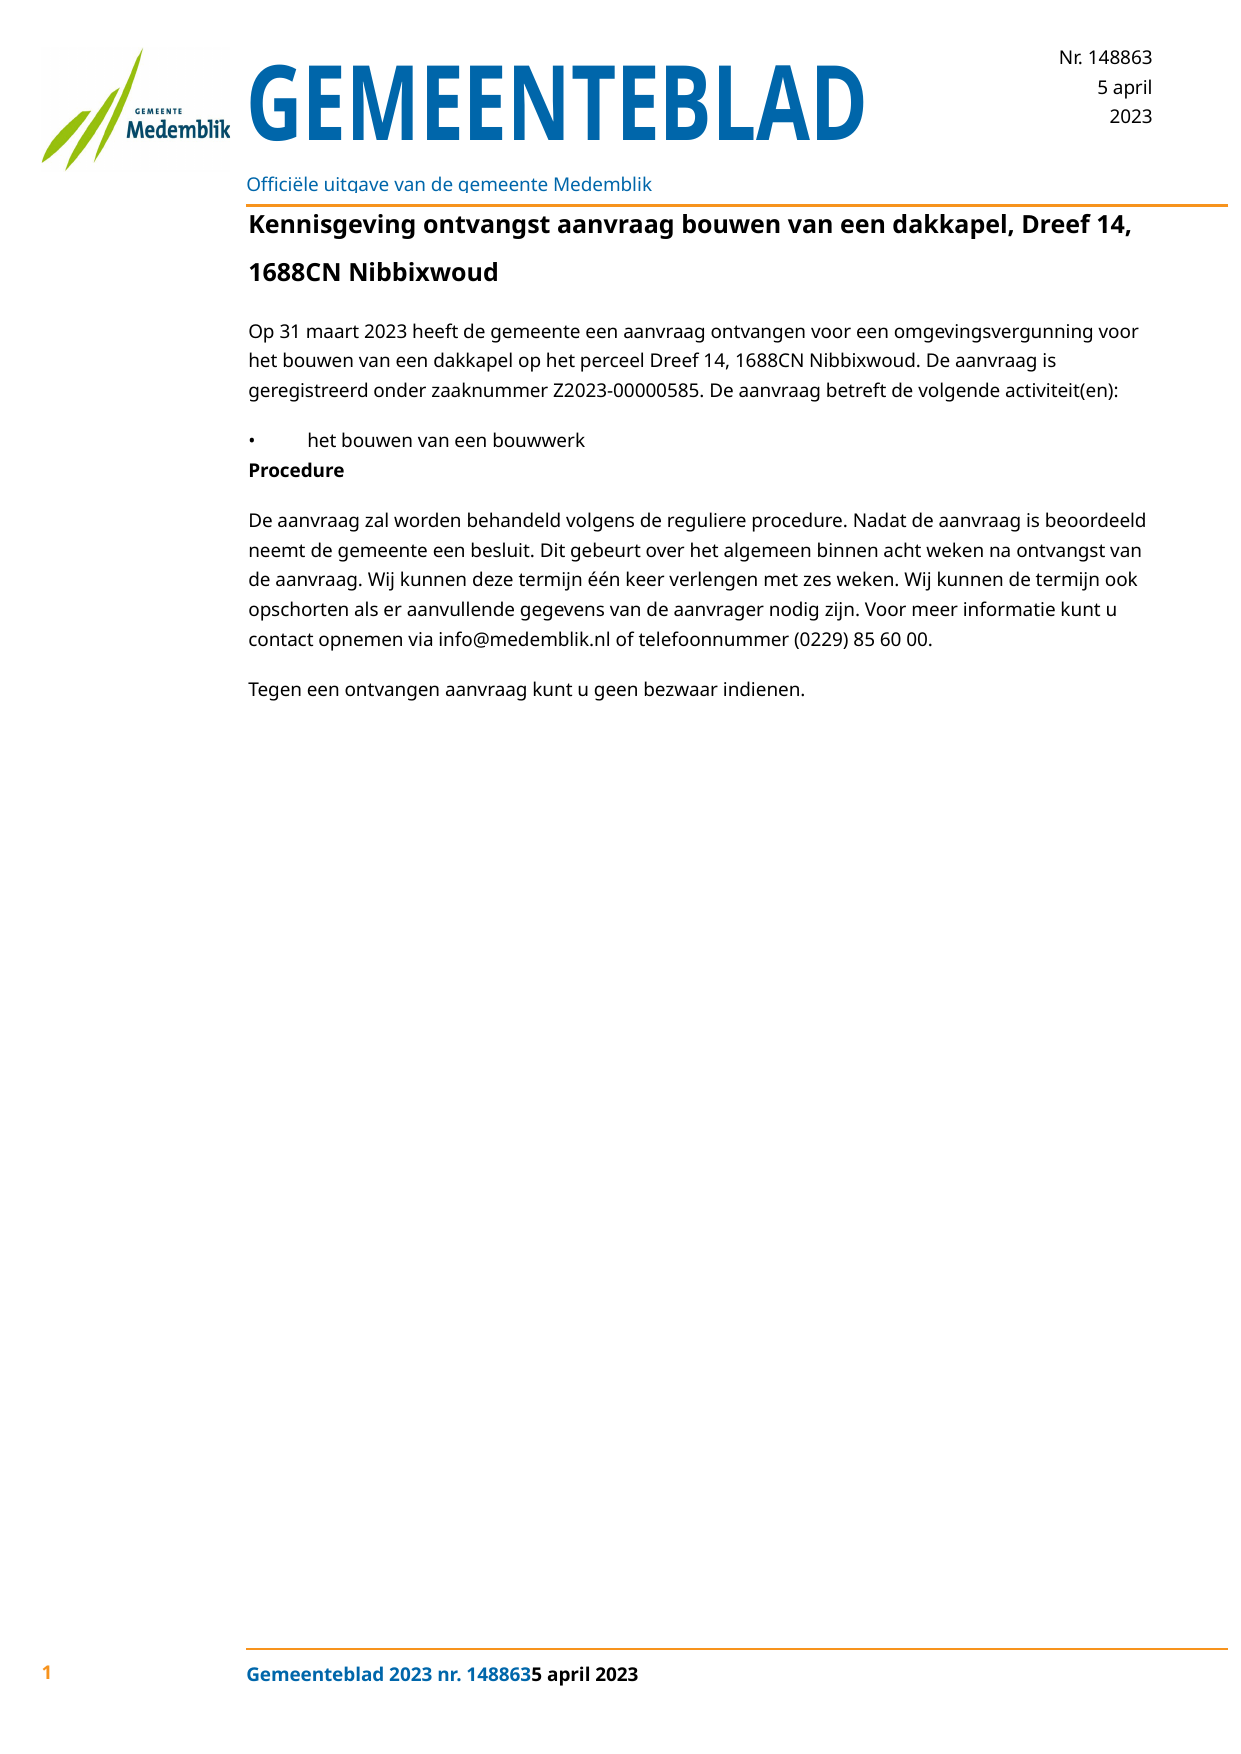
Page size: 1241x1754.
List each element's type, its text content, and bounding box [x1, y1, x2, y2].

text De aanvraag zal worden behandeld volgens de reguliere procedure. Nadat de aanvraag is beoordeeld neemt de gemeente een besluit. Dit gebeurt over het algemeen binnen acht weken na ontvangst van de aanvraag. Wij kunnen deze termijn één keer verlengen met zes weken. Wij kunnen de termijn ook opschorten als er aanvullende gegevens van de aanvrager nodig zijn. Voor meer informatie kunt u contact opnemen via info@medemblik.nl of telefoonnummer (0229) 85 60 00. [248, 507, 1152, 652]
picture [41, 47, 231, 172]
list het bouwen van een bouwwerk [248, 427, 1152, 453]
text Tegen een ontvangen aanvraag kunt u geen bezwaar indienen. [248, 676, 1152, 702]
text Procedure [248, 457, 1152, 483]
text Op 31 maart 2023 heeft de gemeente een aanvraag ontvangen voor een omgevingsvergunning voor het bouwen van een dakkapel op het perceel Dreef 14, 1688CN Nibbixwoud. De aanvraag is geregistreerd onder zaaknummer Z2023-00000585. De aanvraag betreft de volgende activiteit(en): [248, 318, 1152, 403]
text Kennisgeving ontvangst aanvraag bouwen van een dakkapel, Dreef 14, 1688CN Nibbixwoud [248, 207, 1152, 288]
